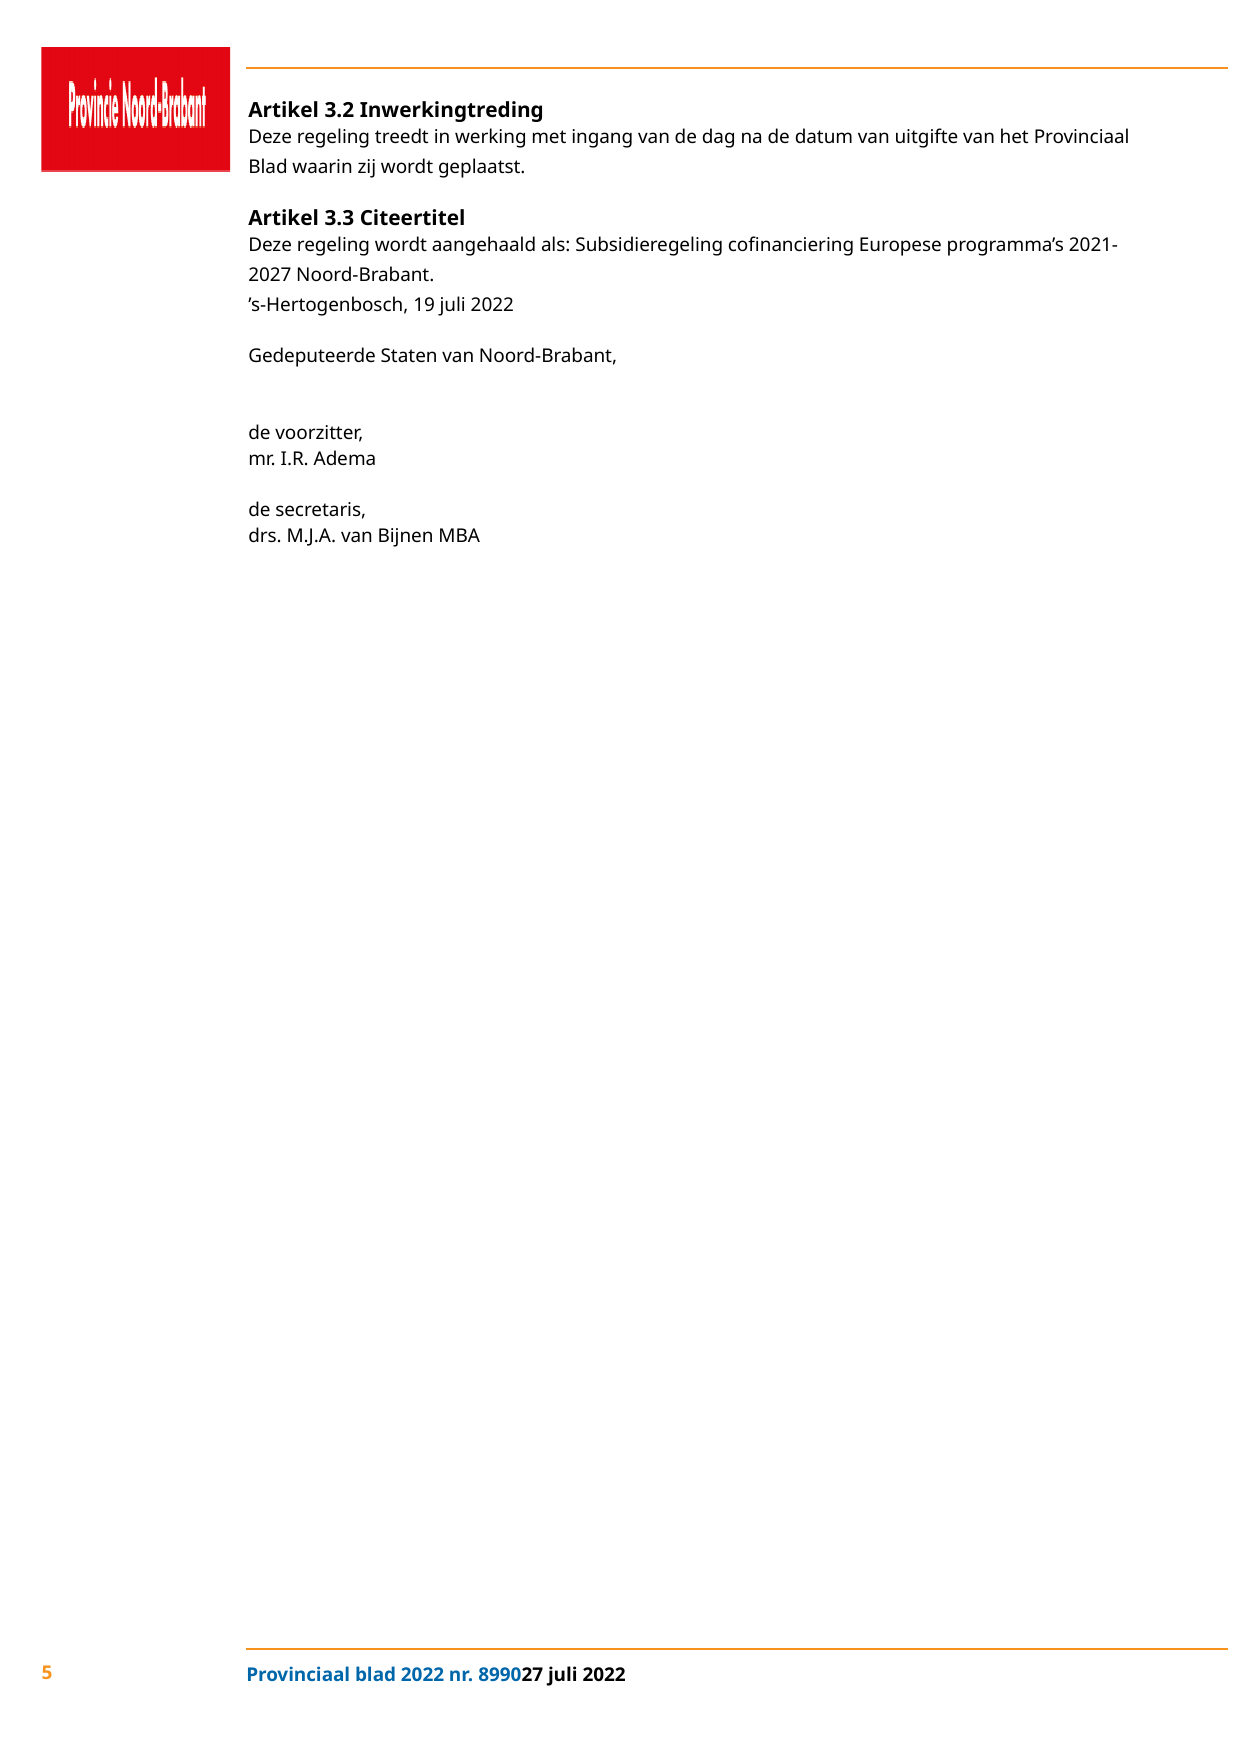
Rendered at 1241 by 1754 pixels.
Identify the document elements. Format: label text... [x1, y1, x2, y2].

text drs. M.J.A. van Bijnen MBA [248, 522, 1152, 548]
text Artikel 3.3 Citeertitel [248, 203, 1152, 232]
text de voorzitter, [248, 419, 1152, 445]
text Gedeputeerde Staten van Noord-Brabant, [248, 342, 1152, 368]
text ’s-Hertogenbosch, 19 juli 2022 [248, 291, 1152, 317]
text Artikel 3.2 Inwerkingtreding [248, 95, 1152, 123]
picture [41, 47, 231, 172]
text de secretaris, [248, 497, 1152, 522]
text mr. I.R. Adema [248, 445, 1152, 471]
text Deze regeling wordt aangehaald als: Subsidieregeling cofinanciering Europese programma’s 2021-2027 Noord-Brabant. [248, 232, 1152, 287]
text Deze regeling treedt in werking met ingang van de dag na de datum van uitgifte van het Provinciaal Blad waarin zij wordt geplaatst. [248, 123, 1152, 178]
